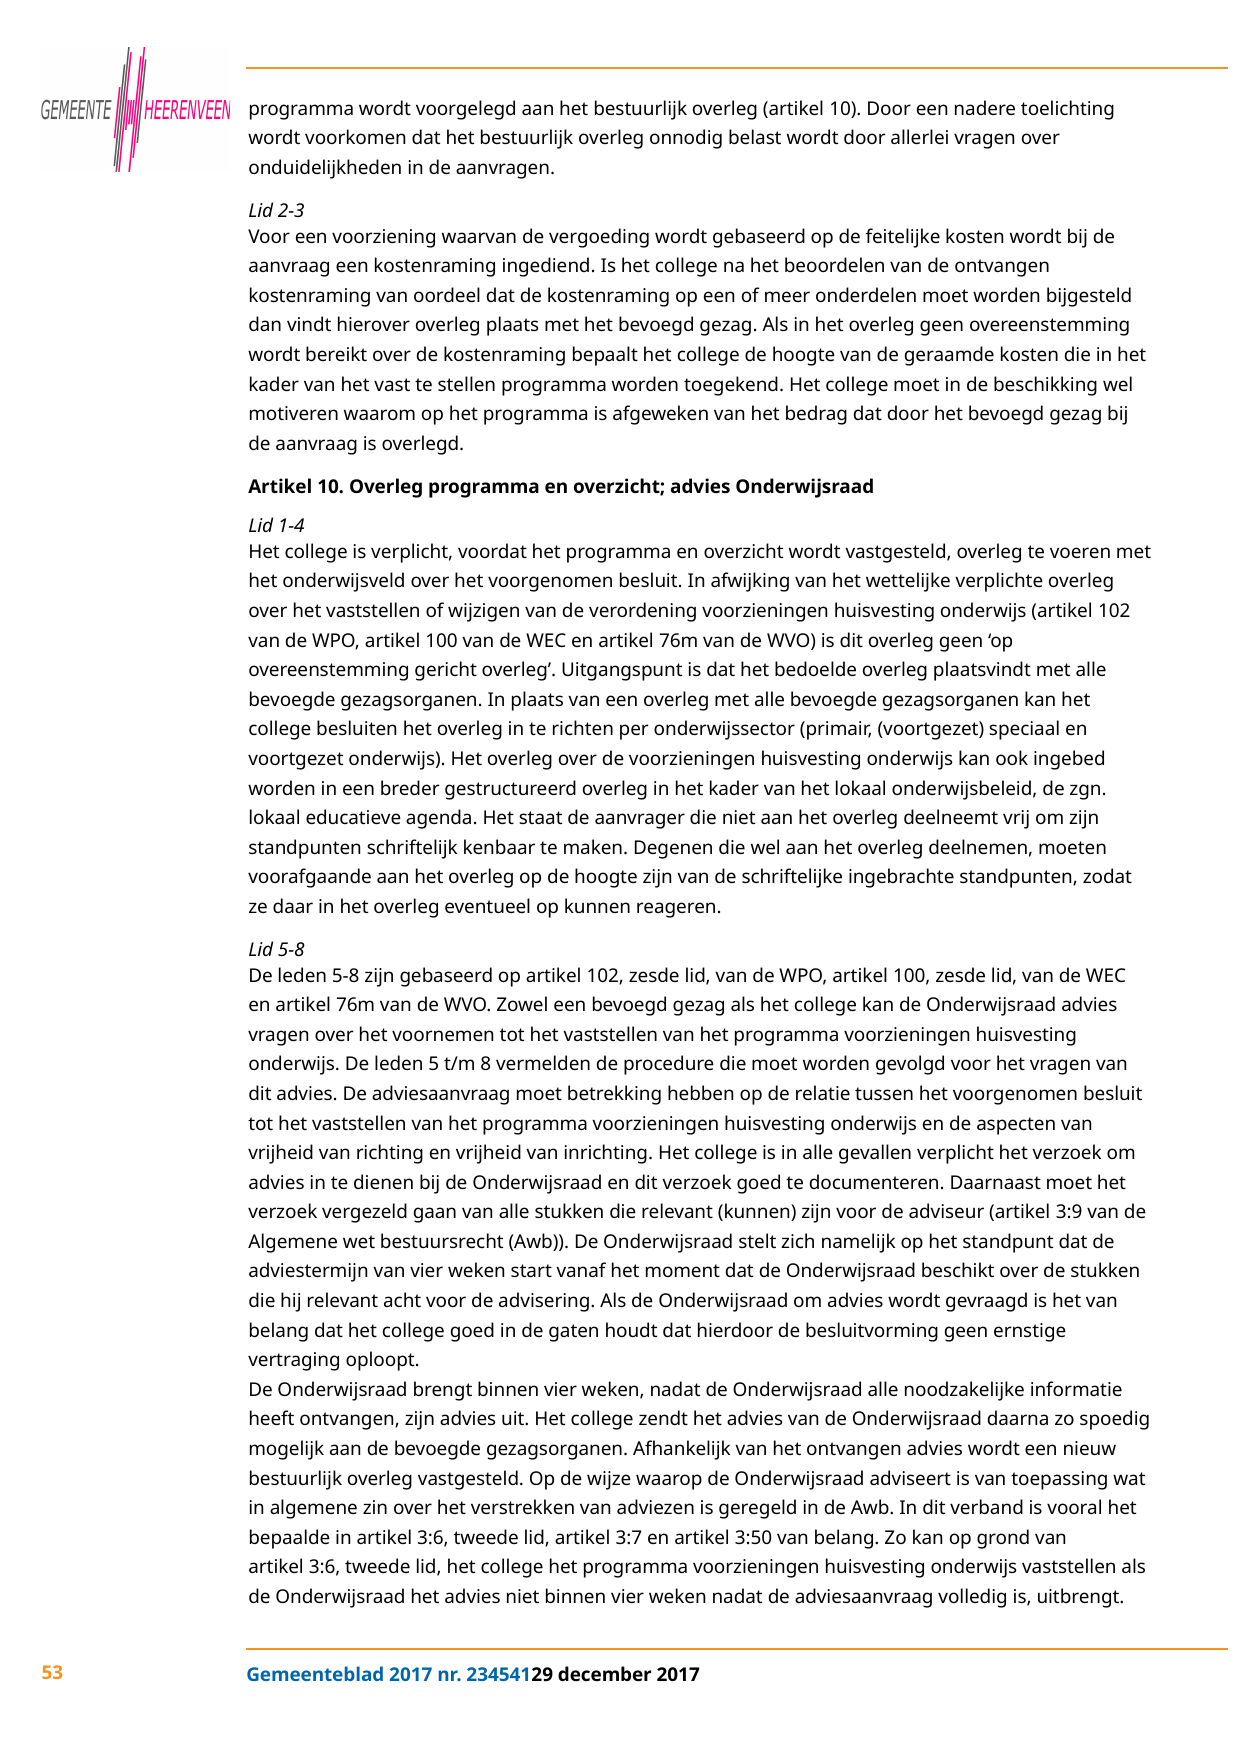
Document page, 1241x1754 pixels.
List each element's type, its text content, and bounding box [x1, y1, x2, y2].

text Lid 1-4 [248, 512, 1152, 538]
text Het college is verplicht, voordat het programma en overzicht wordt vastgesteld, overleg te voeren met het onderwijsveld over het voorgenomen besluit. In afwijking van het wettelijke verplichte overleg over het vaststellen of wijzigen van de verordening voorzieningen huisvesting onderwijs (artikel 102 van de WPO, artikel 100 van de WEC en artikel 76m van de WVO) is dit overleg geen ‘op overeenstemming gericht overleg’. Uitgangspunt is dat het bedoelde overleg plaatsvindt met alle bevoegde gezagsorganen. In plaats van een overleg met alle bevoegde gezagsorganen kan het college besluiten het overleg in te richten per onderwijssector (primair, (voortgezet) speciaal en voortgezet onderwijs). Het overleg over de voorzieningen huisvesting onderwijs kan ook ingebed worden in een breder gestructureerd overleg in het kader van het lokaal onderwijsbeleid, de zgn. lokaal educatieve agenda. Het staat de aanvrager die niet aan het overleg deelneemt vrij om zijn standpunten schriftelijk kenbaar te maken. Degenen die wel aan het overleg deelnemen, moeten voorafgaande aan het overleg op de hoogte zijn van de schriftelijke ingebrachte standpunten, zodat ze daar in het overleg eventueel op kunnen reageren. [248, 538, 1152, 919]
text De Onderwijsraad brengt binnen vier weken, nadat de Onderwijsraad alle noodzakelijke informatie heeft ontvangen, zijn advies uit. Het college zendt het advies van de Onderwijsraad daarna zo spoedig mogelijk aan de bevoegde gezagsorganen. Afhankelijk van het ontvangen advies wordt een nieuw bestuurlijk overleg vastgesteld. Op de wijze waarop de Onderwijsraad adviseert is van toepassing wat in algemene zin over het verstrekken van adviezen is geregeld in de Awb. In dit verband is vooral het bepaalde in artikel 3:6, tweede lid, artikel 3:7 en artikel 3:50 van belang. Zo kan op grond van artikel 3:6, tweede lid, het college het programma voorzieningen huisvesting onderwijs vaststellen als de Onderwijsraad het advies niet binnen vier weken nadat de adviesaanvraag volledig is, uitbrengt. [248, 1376, 1152, 1609]
text Lid 2-3 [248, 197, 1152, 223]
text De leden 5-8 zijn gebaseerd op artikel 102, zesde lid, van de WPO, artikel 100, zesde lid, van de WEC en artikel 76m van de WVO. Zowel een bevoegd gezag als het college kan de Onderwijsraad advies vragen over het voornemen tot het vaststellen van het programma voorzieningen huisvesting onderwijs. De leden 5 t/m 8 vermelden de procedure die moet worden gevolgd voor het vragen van dit advies. De adviesaanvraag moet betrekking hebben op de relatie tussen het voorgenomen besluit tot het vaststellen van het programma voorzieningen huisvesting onderwijs en de aspecten van vrijheid van richting en vrijheid van inrichting. Het college is in alle gevallen verplicht het verzoek om advies in te dienen bij de Onderwijsraad en dit verzoek goed te documenteren. Daarnaast moet het verzoek vergezeld gaan van alle stukken die relevant (kunnen) zijn voor de adviseur (artikel 3:9 van de Algemene wet bestuursrecht (Awb)). De Onderwijsraad stelt zich namelijk op het standpunt dat de adviestermijn van vier weken start vanaf het moment dat de Onderwijsraad beschikt over de stukken die hij relevant acht voor de advisering. Als de Onderwijsraad om advies wordt gevraagd is het van belang dat het college goed in de gaten houdt dat hierdoor de besluitvorming geen ernstige vertraging oploopt. [248, 962, 1152, 1372]
text Lid 5-8 [248, 936, 1152, 962]
text Artikel 10. Overleg programma en overzicht; advies Onderwijsraad [248, 473, 1152, 499]
picture [41, 47, 231, 172]
text programma wordt voorgelegd aan het bestuurlijk overleg (artikel 10). Door een nadere toelichting wordt voorkomen dat het bestuurlijk overleg onnodig belast wordt door allerlei vragen over onduidelijkheden in de aanvragen. [248, 95, 1152, 180]
text Voor een voorziening waarvan de vergoeding wordt gebaseerd op de feitelijke kosten wordt bij de aanvraag een kostenraming ingediend. Is het college na het beoordelen van de ontvangen kostenraming van oordeel dat de kostenraming op een of meer onderdelen moet worden bijgesteld dan vindt hierover overleg plaats met het bevoegd gezag. Als in het overleg geen overeenstemming wordt bereikt over de kostenraming bepaalt het college de hoogte van de geraamde kosten die in het kader van het vast te stellen programma worden toegekend. Het college moet in de beschikking wel motiveren waarom op het programma is afgeweken van het bedrag dat door het bevoegd gezag bij de aanvraag is overlegd. [248, 223, 1152, 456]
